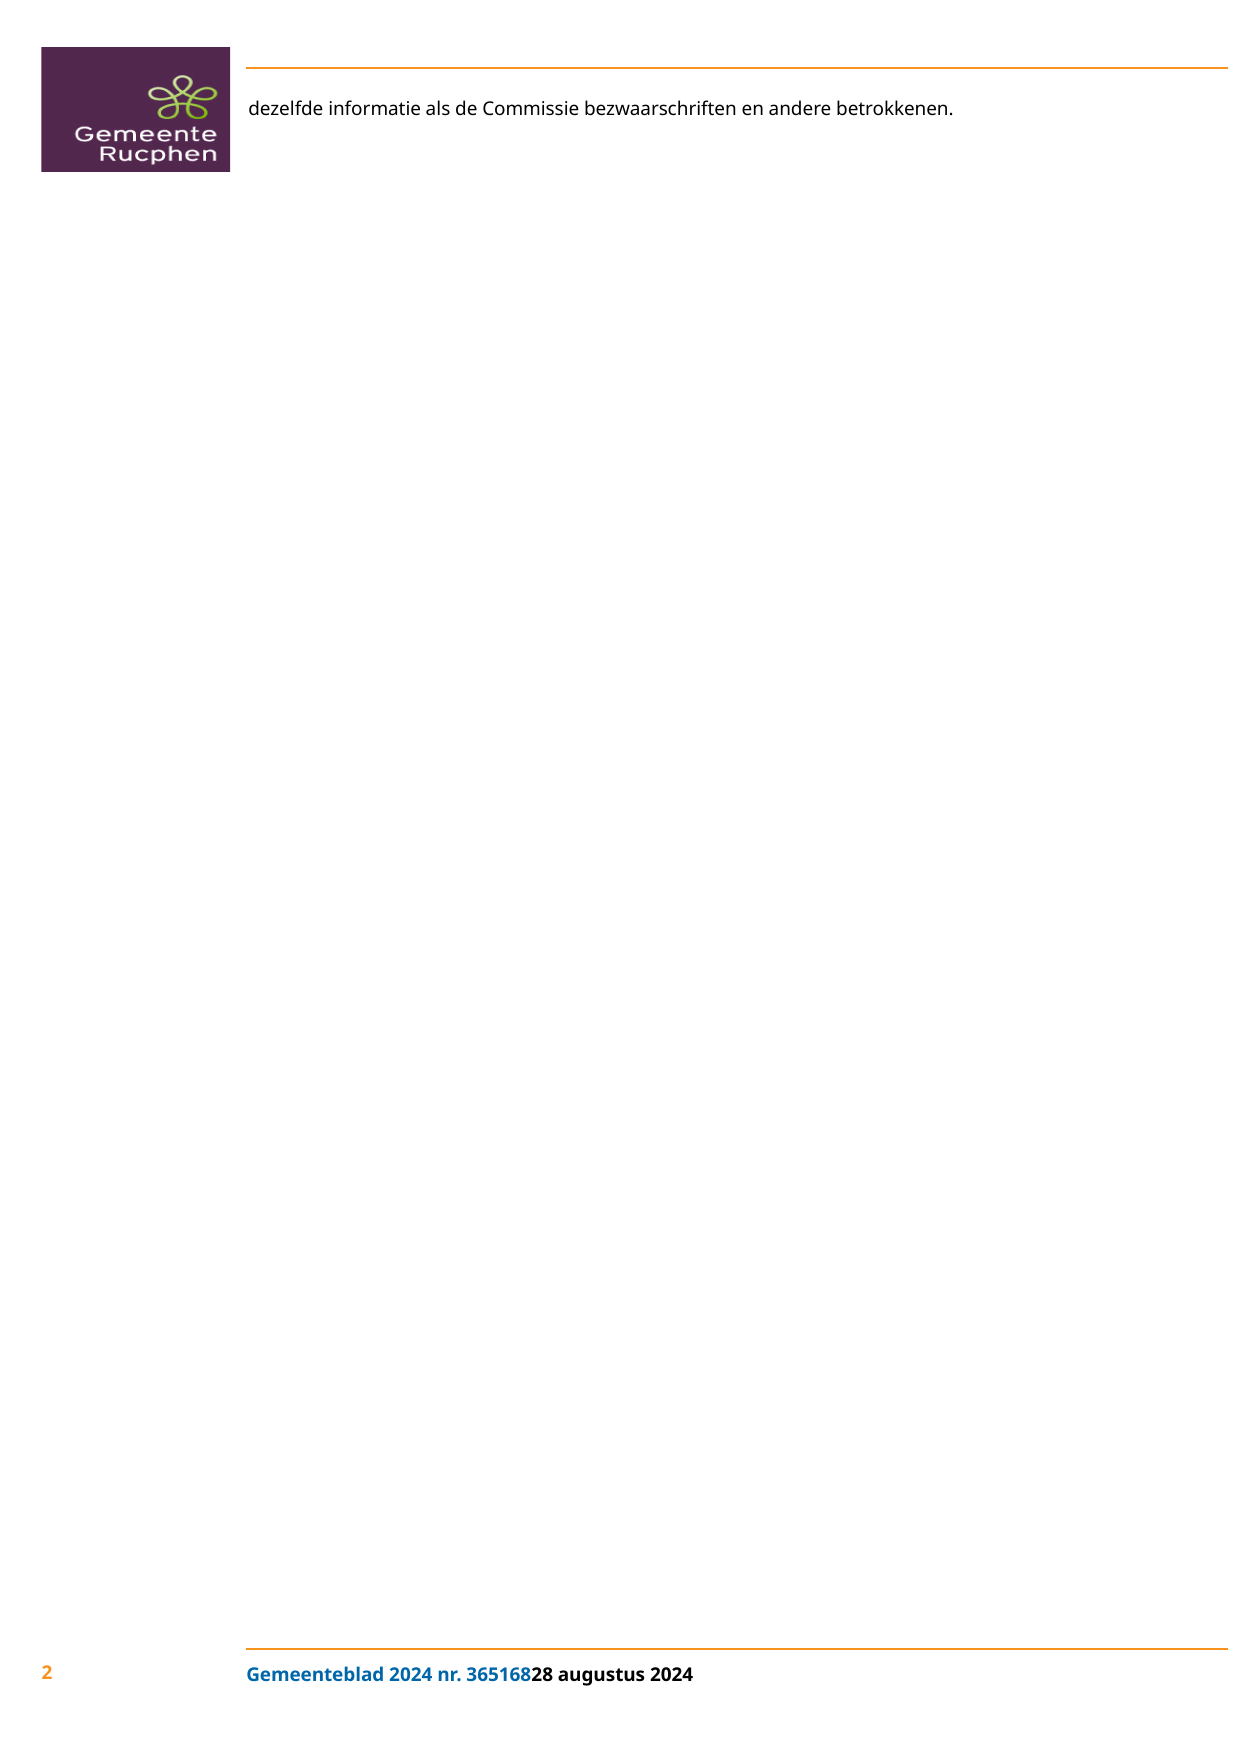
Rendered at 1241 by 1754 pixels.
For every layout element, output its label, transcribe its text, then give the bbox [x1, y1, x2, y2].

text dezelfde informatie als de Commissie bezwaarschriften en andere betrokkenen. [248, 95, 1152, 121]
picture [41, 47, 231, 172]
